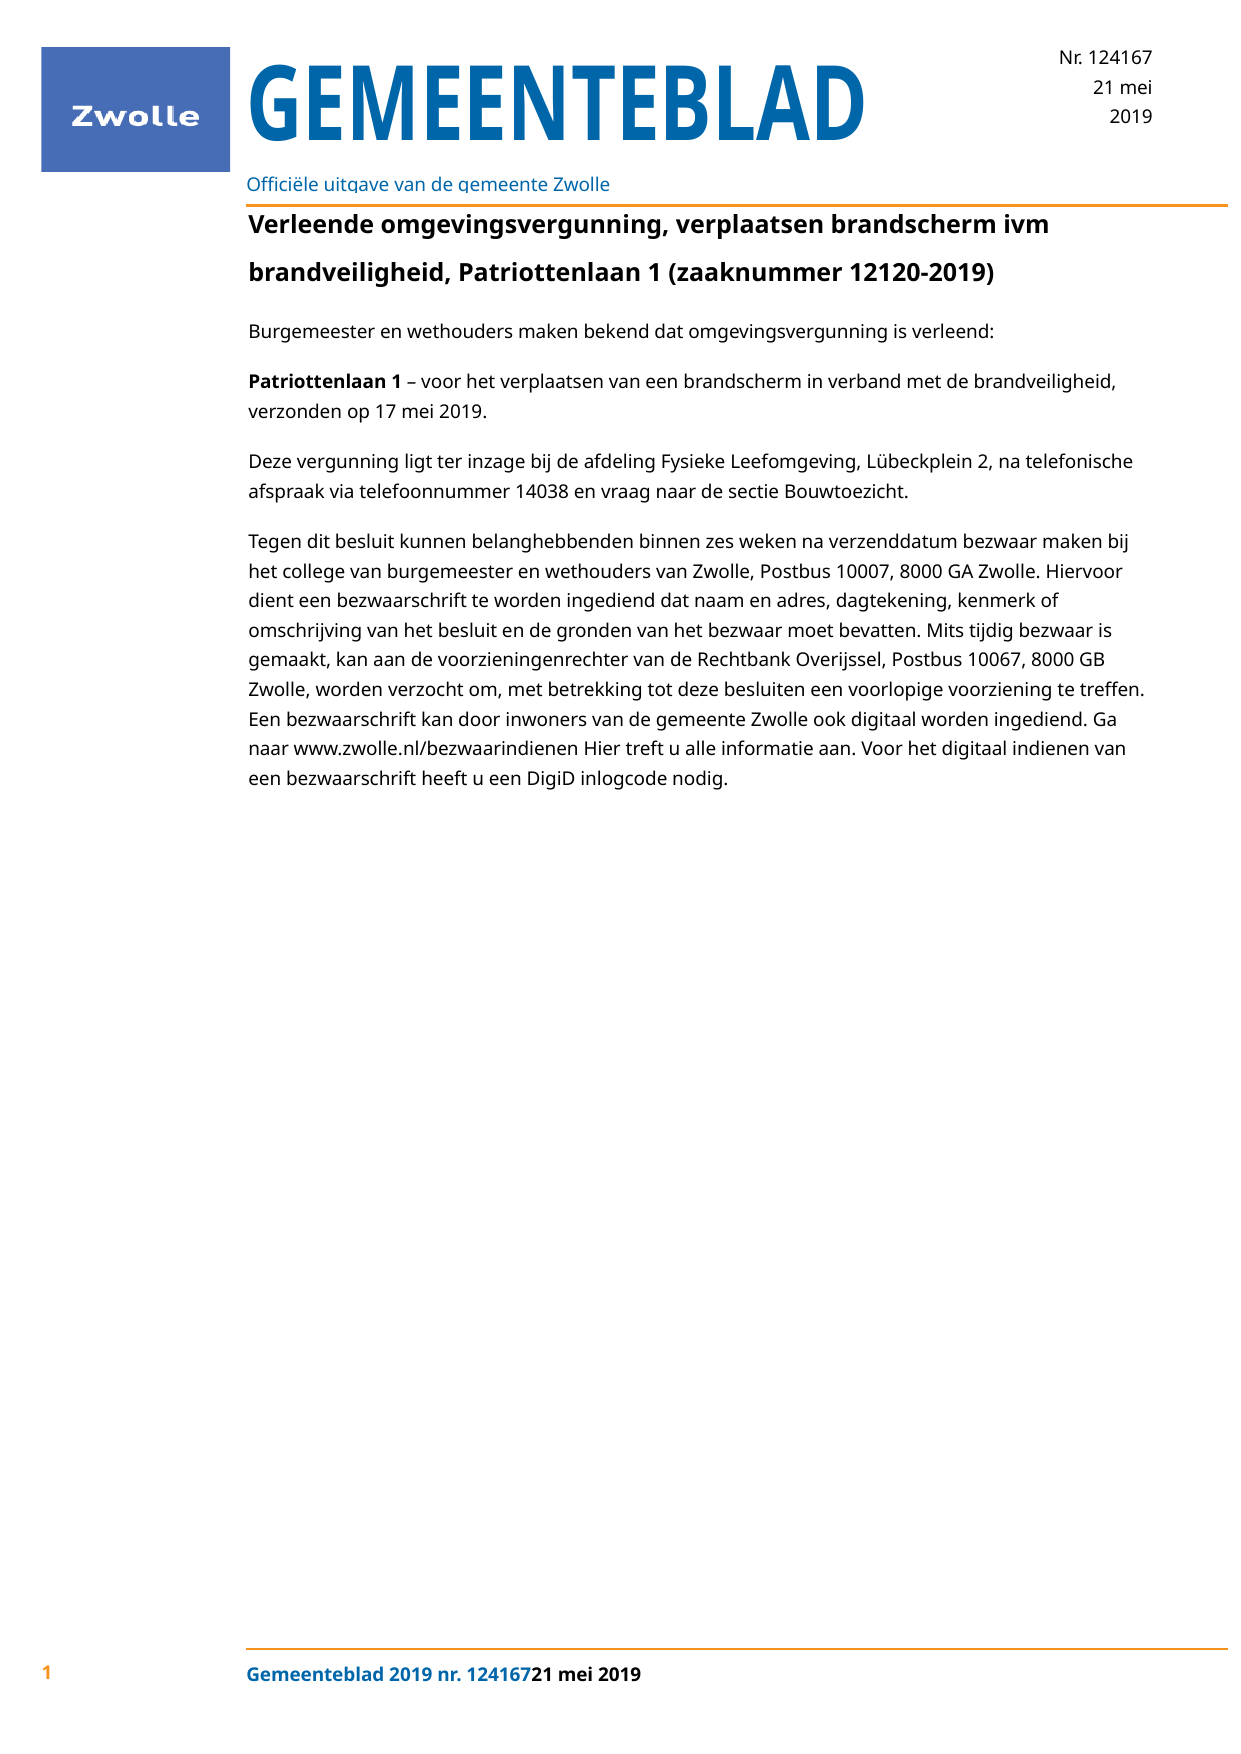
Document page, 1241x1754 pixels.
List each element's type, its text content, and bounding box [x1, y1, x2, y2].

text Tegen dit besluit kunnen belanghebbenden binnen zes weken na verzenddatum bezwaar maken bij het college van burgemeester en wethouders van Zwolle, Postbus 10007, 8000 GA Zwolle. Hiervoor dient een bezwaarschrift te worden ingediend dat naam en adres, dagtekening, kenmerk of omschrijving van het besluit en de gronden van het bezwaar moet bevatten. Mits tijdig bezwaar is gemaakt, kan aan de voorzieningenrechter van de Rechtbank Overijssel, Postbus 10067, 8000 GB Zwolle, worden verzocht om, met betrekking tot deze besluiten een voorlopige voorziening te treffen. Een bezwaarschrift kan door inwoners van de gemeente Zwolle ook digitaal worden ingediend. Ga naar www.zwolle.nl/bezwaarindienen Hier treft u alle informatie aan. Voor het digitaal indienen van een bezwaarschrift heeft u een DigiD inlogcode nodig. [248, 528, 1152, 791]
picture [41, 47, 231, 172]
text Verleende omgevingsvergunning, verplaatsen brandscherm ivm brandveiligheid, Patriottenlaan 1 (zaaknummer 12120-2019) [248, 207, 1152, 288]
text Deze vergunning ligt ter inzage bij de afdeling Fysieke Leefomgeving, Lübeckplein 2, na telefonische afspraak via telefoonnummer 14038 en vraag naar de sectie Bouwtoezicht. [248, 448, 1152, 504]
text Patriottenlaan 1 – voor het verplaatsen van een brandscherm in verband met de brandveiligheid, verzonden op 17 mei 2019. [248, 368, 1152, 424]
text Burgemeester en wethouders maken bekend dat omgevingsvergunning is verleend: [248, 318, 1152, 344]
